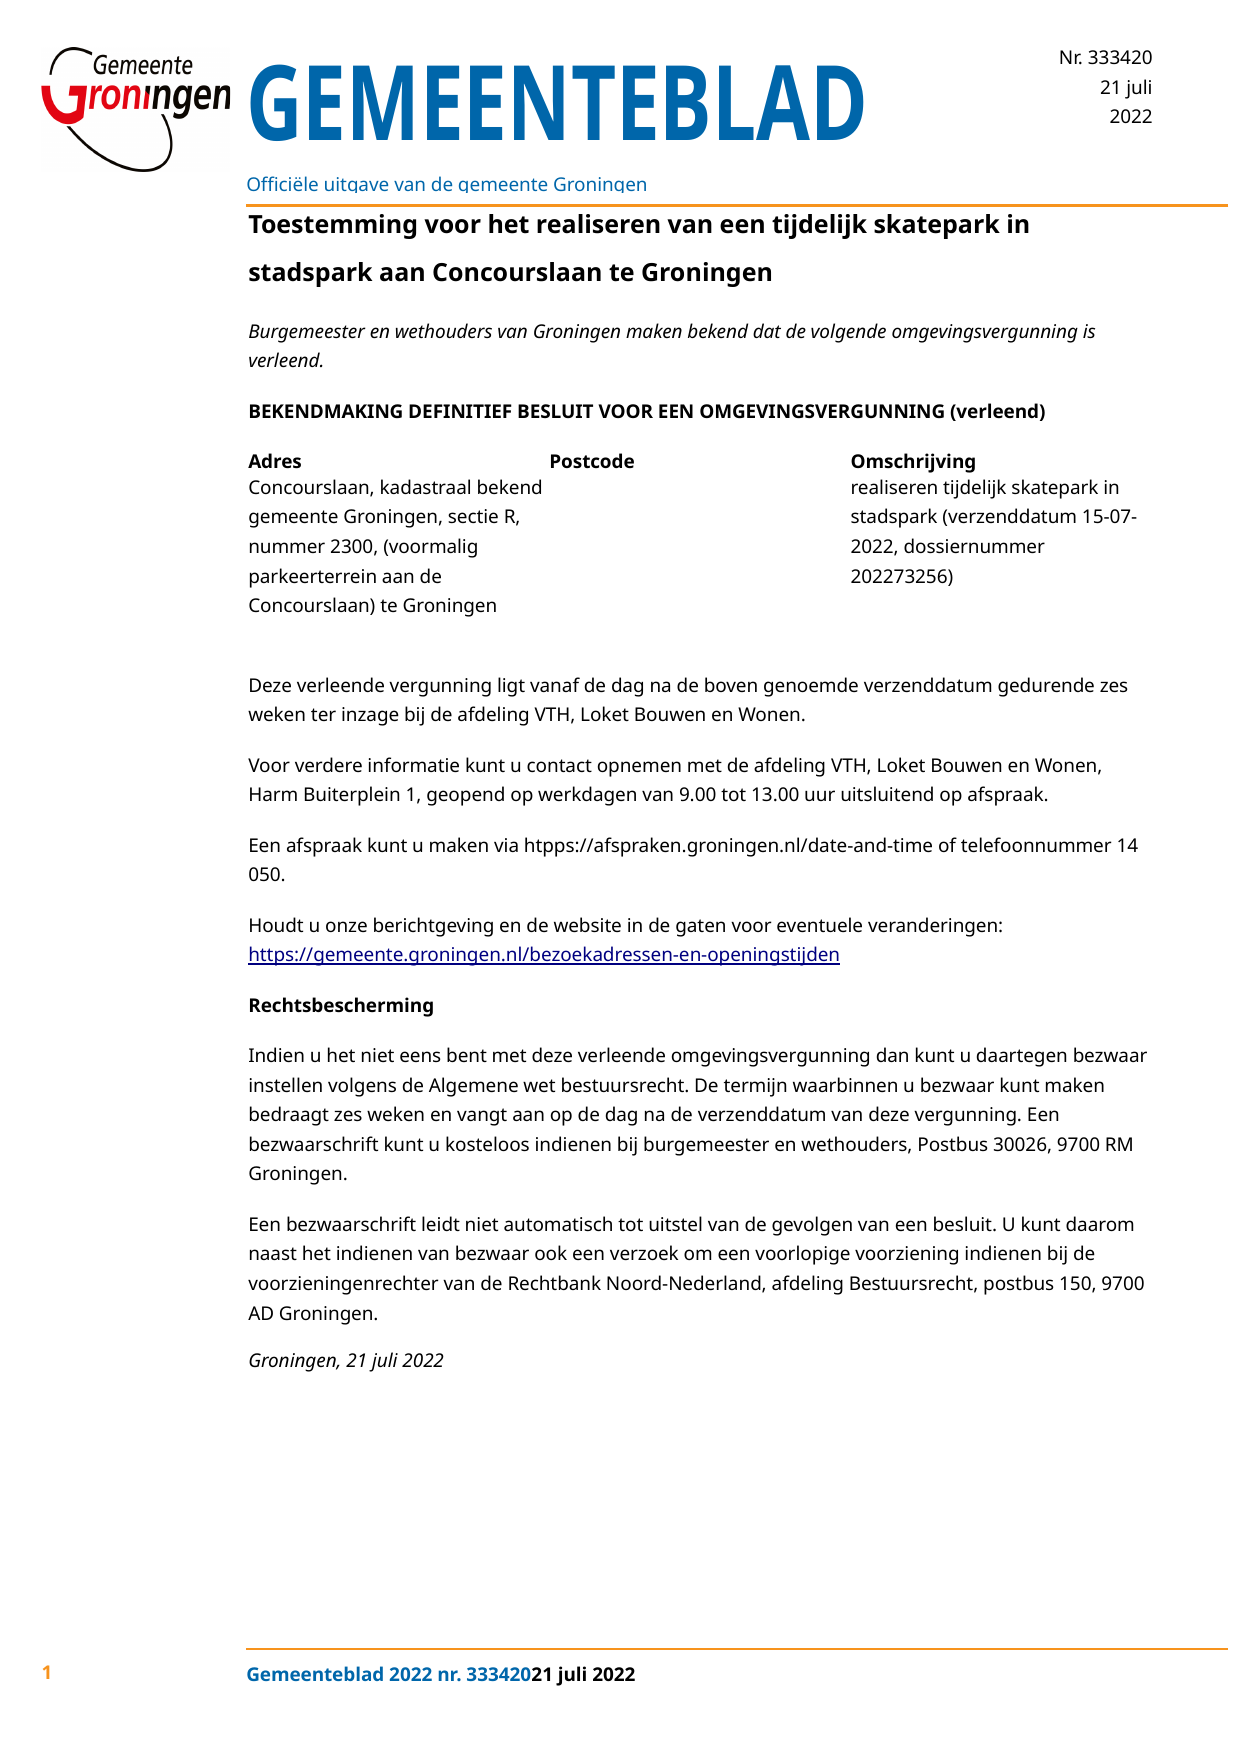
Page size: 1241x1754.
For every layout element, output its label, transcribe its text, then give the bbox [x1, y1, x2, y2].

text Rechtsbescherming [248, 992, 1152, 1018]
text Indien u het niet eens bent met deze verleende omgevingsvergunning dan kunt u daartegen bezwaar instellen volgens de Algemene wet bestuursrecht. De termijn waarbinnen u bezwaar kunt maken bedraagt zes weken en vangt aan op de dag na de verzenddatum van deze vergunning. Een bezwaarschrift kunt u kosteloos indienen bij burgemeester en wethouders, Postbus 30026, 9700 RM Groningen. [248, 1042, 1152, 1186]
table_header Omschrijving [850, 449, 1152, 474]
text Toestemming voor het realiseren van een tijdelijk skatepark in stadspark aan Concourslaan te Groningen [248, 207, 1152, 288]
picture [41, 47, 231, 172]
table_header Adres [248, 449, 549, 474]
text Een bezwaarschrift leidt niet automatisch tot uitstel van de gevolgen van een besluit. U kunt daarom naast het indienen van bezwaar ook een verzoek om een voorlopige voorziening indienen bij de voorzieningenrechter van de Rechtbank Noord-Nederland, afdeling Bestuursrecht, postbus 150, 9700 AD Groningen. [248, 1211, 1152, 1326]
table_cell Concourslaan, kadastraal bekend gemeente Groningen, sectie R, nummer 2300, (voormalig parkeerterrein aan de Concourslaan) te Groningen [248, 474, 549, 618]
text Voor verdere informatie kunt u contact opnemen met de afdeling VTH, Loket Bouwen en Wonen, Harm Buiterplein 1, geopend op werkdagen van 9.00 tot 13.00 uur uitsluitend op afspraak. [248, 752, 1152, 807]
table_cell realiseren tijdelijk skatepark in stadspark (verzenddatum 15-07-2022, dossiernummer 202273256) [850, 474, 1152, 618]
table_header Postcode [549, 449, 850, 474]
table_cell [549, 474, 850, 618]
text Groningen, 21 juli 2022 [248, 1348, 1152, 1373]
text Burgemeester en wethouders van Groningen maken bekend dat de volgende omgevingsvergunning is verleend. [248, 318, 1152, 373]
text BEKENDMAKING DEFINITIEF BESLUIT VOOR EEN OMGEVINGSVERGUNNING (verleend) [248, 398, 1152, 424]
text Deze verleende vergunning ligt vanaf de dag na de boven genoemde verzenddatum gedurende zes weken ter inzage bij de afdeling VTH, Loket Bouwen en Wonen. [248, 672, 1152, 727]
text Houdt u onze berichtgeving en de website in de gaten voor eventuele veranderingen: https://gemeente.groningen.nl/bezoekadressen-en-openingstijden [248, 912, 1152, 967]
text Een afspraak kunt u maken via htpps://afspraken.groningen.nl/date-and-time of telefoonnummer 14 050. [248, 832, 1152, 887]
